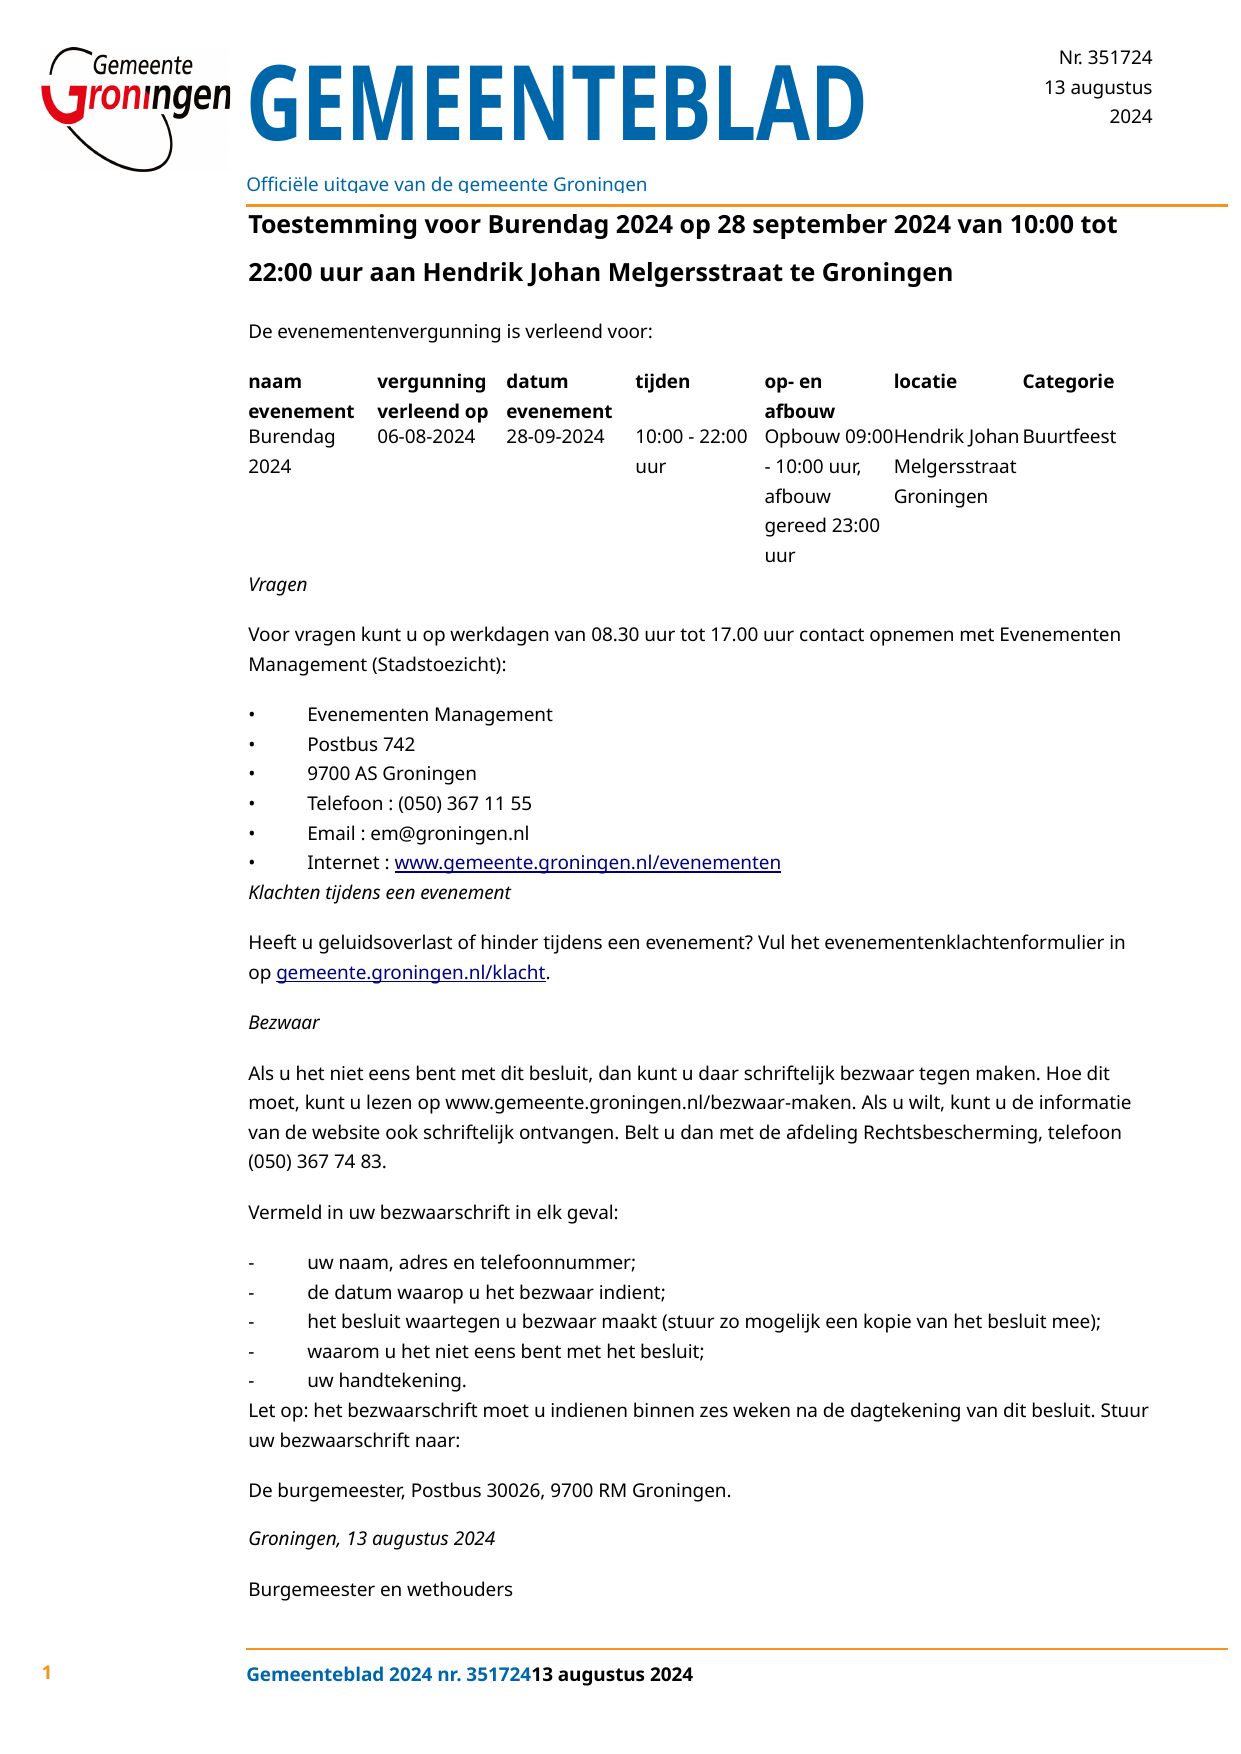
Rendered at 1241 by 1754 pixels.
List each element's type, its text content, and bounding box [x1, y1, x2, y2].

text Klachten tijdens een evenement [248, 879, 1152, 905]
list Telefoon : (050) 367 11 55 [248, 790, 1152, 816]
table_header locatie [894, 369, 1022, 424]
text Als u het niet eens bent met dit besluit, dan kunt u daar schriftelijk bezwaar tegen maken. Hoe dit moet, kunt u lezen op www.gemeente.groningen.nl/bezwaar-maken. Als u wilt, kunt u de informatie van de website ook schriftelijk ontvangen. Belt u dan met de afdeling Rechtsbescherming, telefoon (050) 367 74 83. [248, 1060, 1152, 1174]
list 9700 AS Groningen [248, 761, 1152, 786]
table_cell Opbouw 09:00 - 10:00 uur, afbouw gereed 23:00 uur [764, 424, 893, 568]
table_header op- en afbouw [764, 369, 893, 424]
list de datum waarop u het bezwaar indient; [248, 1279, 1152, 1305]
text Bezwaar [248, 1009, 1152, 1035]
text De evenementenvergunning is verleend voor: [248, 318, 1152, 344]
list Email : em@groningen.nl [248, 820, 1152, 846]
text De burgemeester, Postbus 30026, 9700 RM Groningen. [248, 1477, 1152, 1503]
text Voor vragen kunt u op werkdagen van 08.30 uur tot 17.00 uur contact opnemen met Evenementen Management (Stadstoezicht): [248, 621, 1152, 677]
table_header tijden [635, 369, 764, 424]
list waarom u het niet eens bent met het besluit; [248, 1338, 1152, 1364]
text Vragen [248, 571, 1152, 597]
table_cell 06-08-2024 [377, 424, 506, 568]
table_header vergunning verleend op [377, 369, 506, 424]
table_header naam evenement [248, 369, 377, 424]
list uw naam, adres en telefoonnummer; [248, 1249, 1152, 1275]
table_header Categorie [1023, 369, 1152, 424]
table_cell 28-09-2024 [506, 424, 635, 568]
list Evenementen Management [248, 701, 1152, 727]
picture [41, 47, 231, 172]
table_cell Hendrik Johan Melgersstraat Groningen [894, 424, 1022, 568]
table_cell Burendag 2024 [248, 424, 377, 568]
table_header datum evenement [506, 369, 635, 424]
table_cell 10:00 - 22:00 uur [635, 424, 764, 568]
table_cell Buurtfeest [1023, 424, 1152, 568]
text Toestemming voor Burendag 2024 op 28 september 2024 van 10:00 tot 22:00 uur aan Hendrik Johan Melgersstraat te Groningen [248, 207, 1152, 288]
text Let op: het bezwaarschrift moet u indienen binnen zes weken na de dagtekening van dit besluit. Stuur uw bezwaarschrift naar: [248, 1397, 1152, 1453]
text Burgemeester en wethouders [248, 1577, 1152, 1602]
list het besluit waartegen u bezwaar maakt (stuur zo mogelijk een kopie van het besluit mee); [248, 1308, 1152, 1334]
text Groningen, 13 augustus 2024 [248, 1525, 1152, 1551]
list Postbus 742 [248, 731, 1152, 757]
list Internet : www.gemeente.groningen.nl/evenementen [248, 849, 1152, 875]
list uw handtekening. [248, 1368, 1152, 1393]
text Vermeld in uw bezwaarschrift in elk geval: [248, 1199, 1152, 1225]
text Heeft u geluidsoverlast of hinder tijdens een evenement? Vul het evenementenklachtenformulier in op gemeente.groningen.nl/klacht. [248, 929, 1152, 985]
